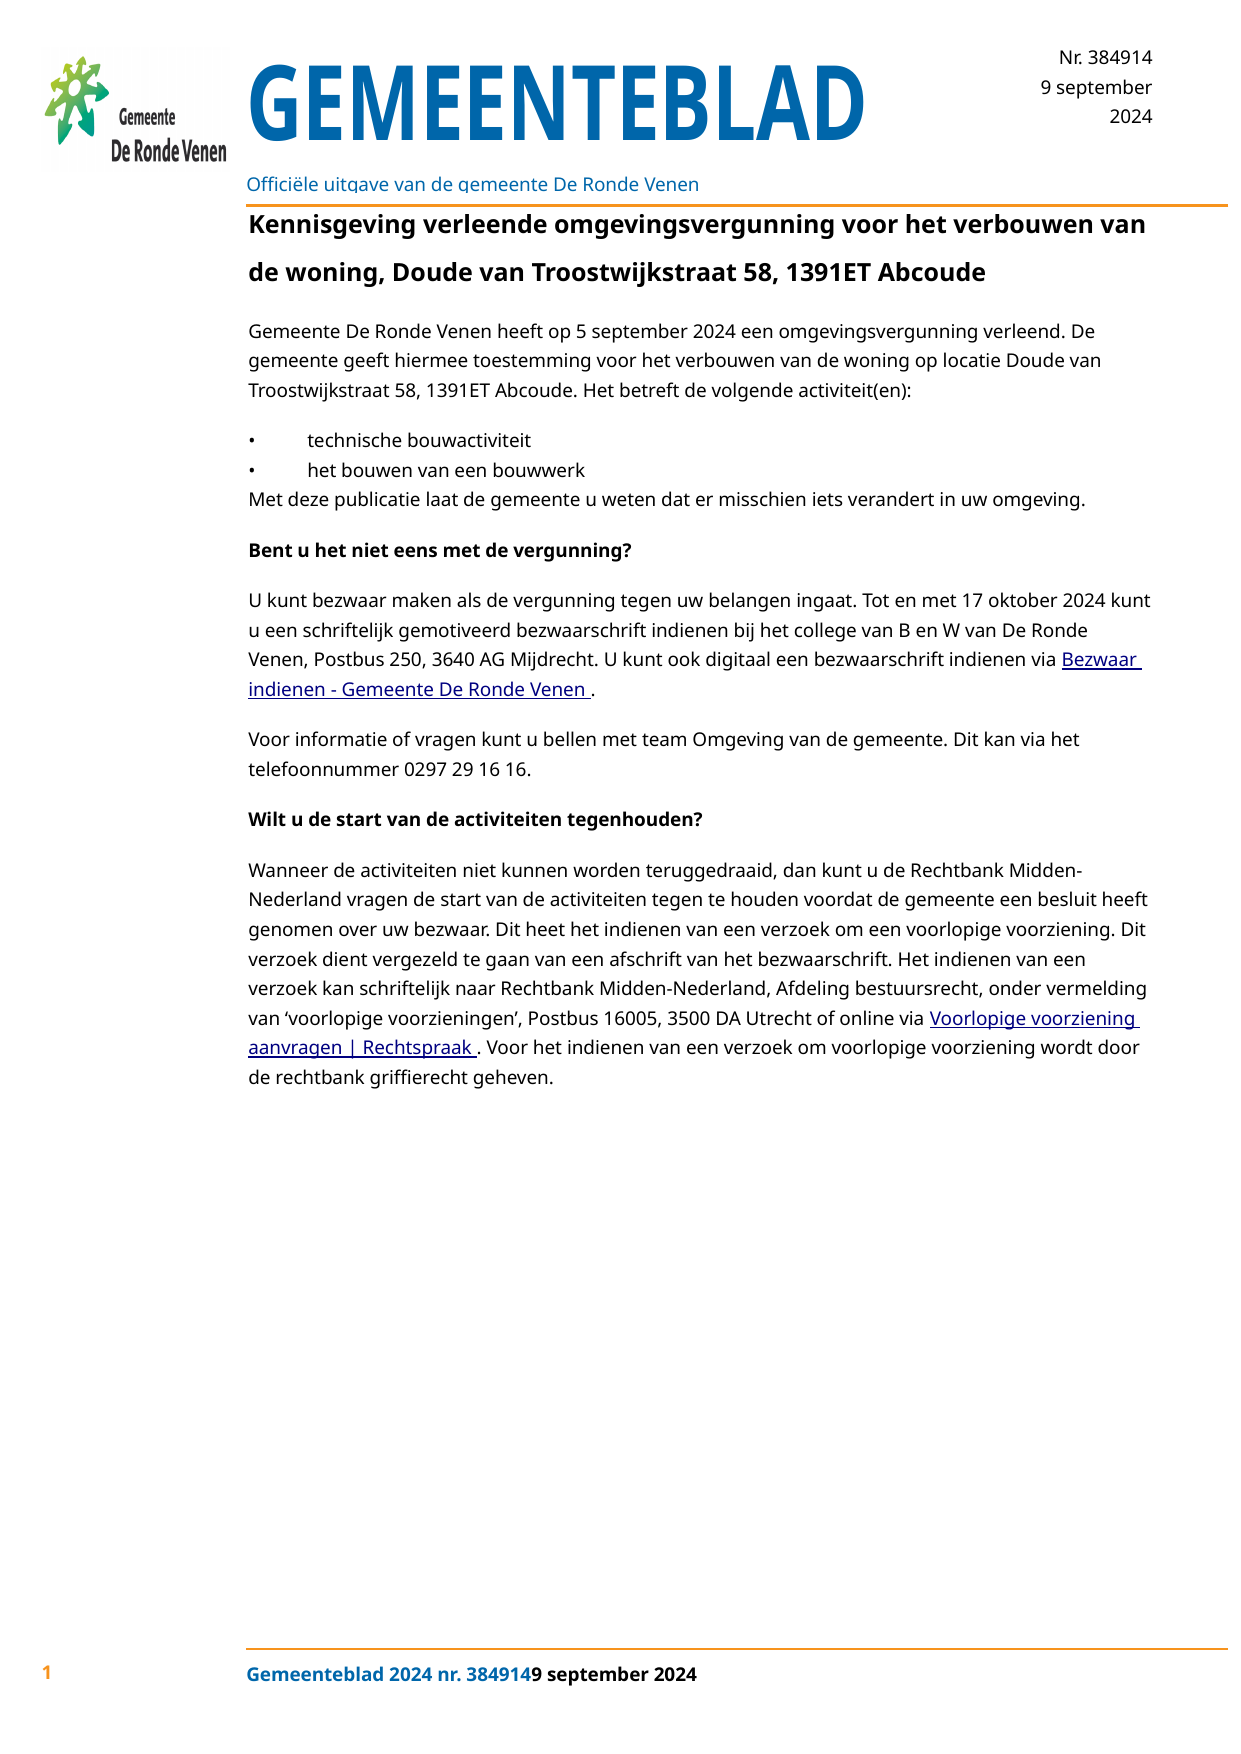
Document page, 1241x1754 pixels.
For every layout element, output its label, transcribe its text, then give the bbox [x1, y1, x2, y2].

text U kunt bezwaar maken als de vergunning tegen uw belangen ingaat. Tot en met 17 oktober 2024 kunt u een schriftelijk gemotiveerd bezwaarschrift indienen bij het college van B en W van De Ronde Venen, Postbus 250, 3640 AG Mijdrecht. U kunt ook digitaal een bezwaarschrift indienen via Bezwaar indienen - Gemeente De Ronde Venen . [248, 587, 1152, 702]
text Gemeente De Ronde Venen heeft op 5 september 2024 een omgevingsvergunning verleend. De gemeente geeft hiermee toestemming voor het verbouwen van de woning op locatie Doude van Troostwijkstraat 58, 1391ET Abcoude. Het betreft de volgende activiteit(en): [248, 318, 1152, 403]
text Wanneer de activiteiten niet kunnen worden teruggedraaid, dan kunt u de Rechtbank Midden-Nederland vragen de start van de activiteiten tegen te houden voordat de gemeente een besluit heeft genomen over uw bezwaar. Dit heet het indienen van een verzoek om een voorlopige voorziening. Dit verzoek dient vergezeld te gaan van een afschrift van het bezwaarschrift. Het indienen van een verzoek kan schriftelijk naar Rechtbank Midden-Nederland, Afdeling bestuursrecht, onder vermelding van ‘voorlopige voorzieningen’, Postbus 16005, 3500 DA Utrecht of online via Voorlopige voorziening aanvragen | Rechtspraak . Voor het indienen van een verzoek om voorlopige voorziening wordt door de rechtbank griffierecht geheven. [248, 857, 1152, 1090]
list technische bouwactiviteit [248, 427, 1152, 453]
text Kennisgeving verleende omgevingsvergunning voor het verbouwen van de woning, Doude van Troostwijkstraat 58, 1391ET Abcoude [248, 207, 1152, 288]
text Met deze publicatie laat de gemeente u weten dat er misschien iets verandert in uw omgeving. [248, 487, 1152, 512]
text Voor informatie of vragen kunt u bellen met team Omgeving van de gemeente. Dit kan via het telefoonnummer 0297 29 16 16. [248, 727, 1152, 782]
text Wilt u de start van de activiteiten tegenhouden? [248, 807, 1152, 832]
text Bent u het niet eens met de vergunning? [248, 537, 1152, 563]
list het bouwen van een bouwwerk [248, 457, 1152, 483]
picture [41, 47, 231, 172]
